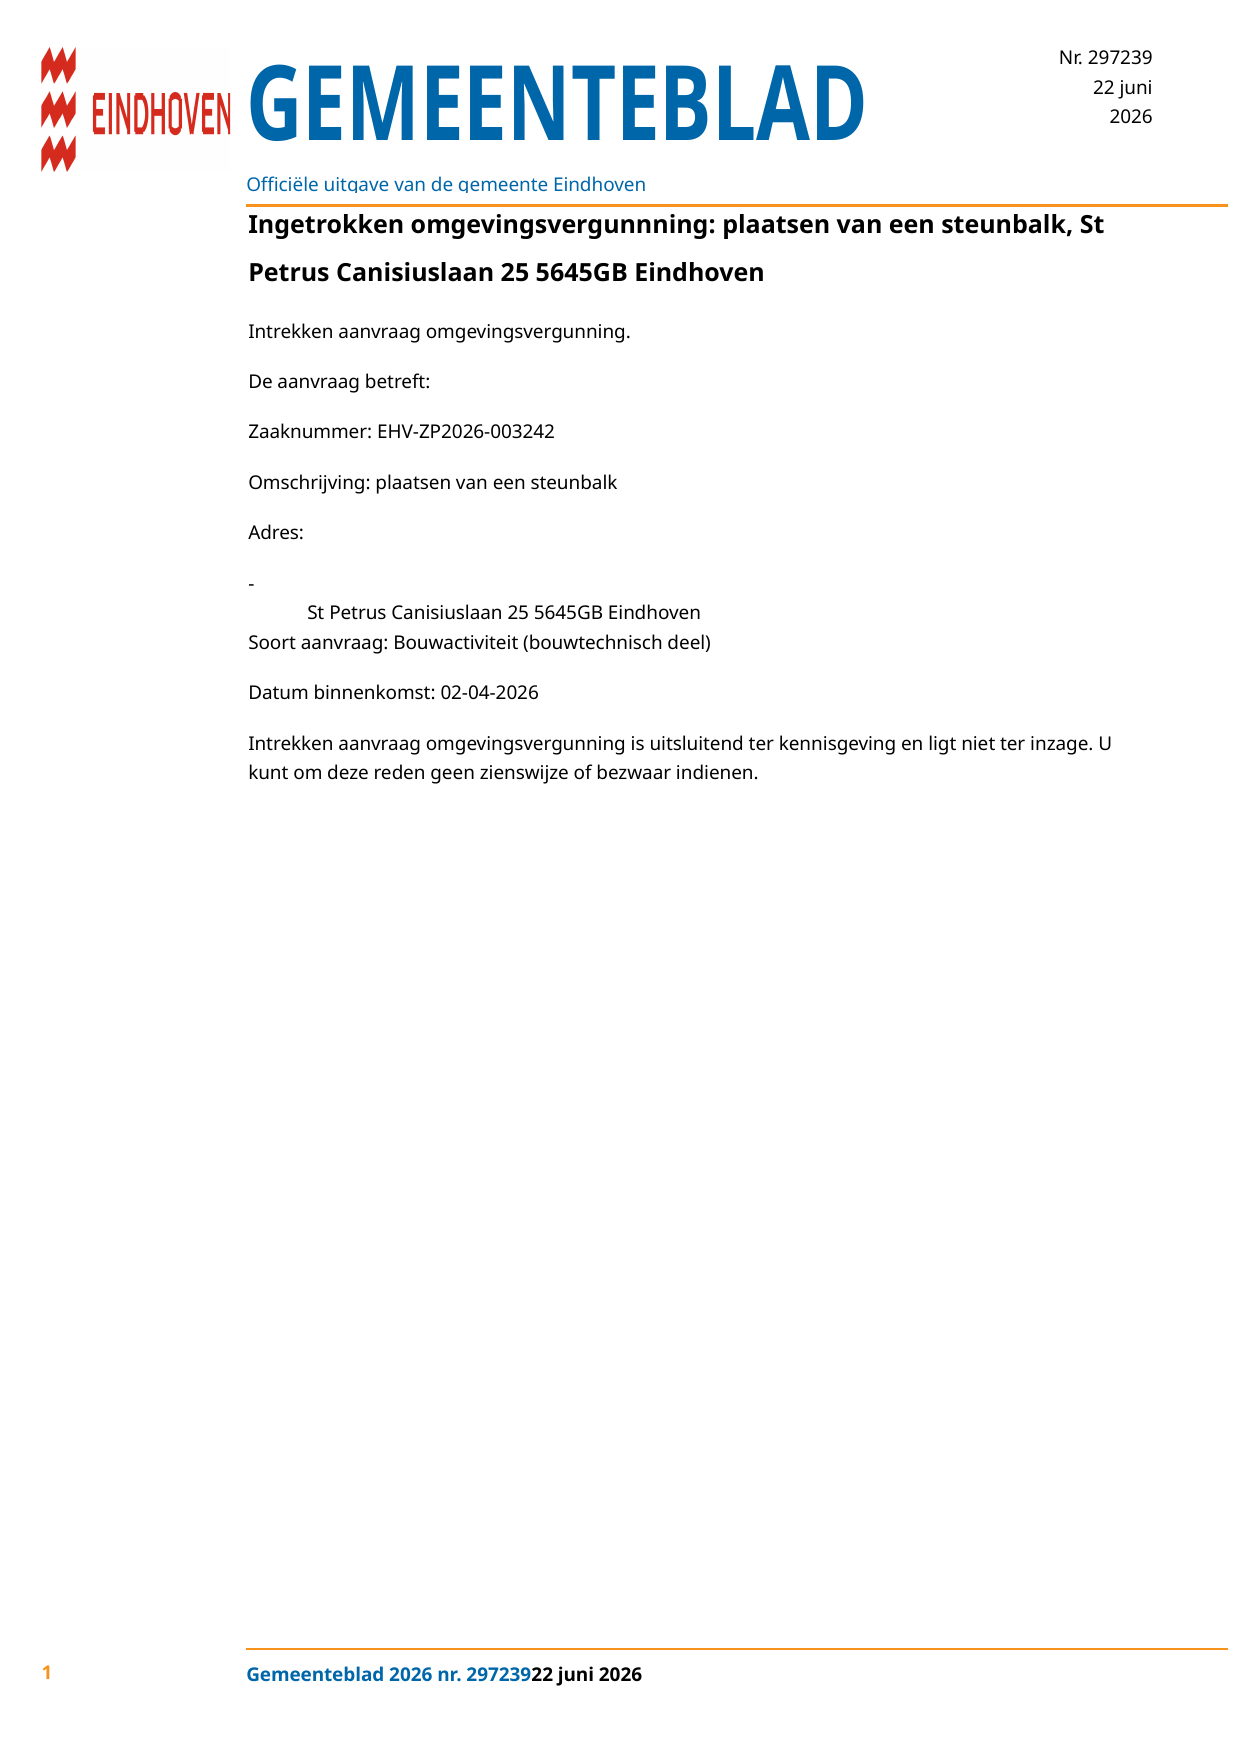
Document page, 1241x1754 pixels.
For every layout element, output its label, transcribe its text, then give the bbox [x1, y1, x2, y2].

text Soort aanvraag: Bouwactiviteit (bouwtechnisch deel) [248, 629, 1152, 655]
text De aanvraag betreft: [248, 368, 1152, 394]
text Ingetrokken omgevingsvergunnning: plaatsen van een steunbalk, St Petrus Canisiuslaan 25 5645GB Eindhoven [248, 207, 1152, 288]
text Omschrijving: plaatsen van een steunbalk [248, 469, 1152, 495]
text Zaaknummer: EHV-ZP2026-003242 [248, 419, 1152, 444]
text Intrekken aanvraag omgevingsvergunning is uitsluitend ter kennisgeving en ligt niet ter inzage. U kunt om deze reden geen zienswijze of bezwaar indienen. [248, 730, 1152, 785]
text Intrekken aanvraag omgevingsvergunning. [248, 318, 1152, 344]
list St Petrus Canisiuslaan 25 5645GB Eindhoven [248, 599, 1152, 625]
picture [41, 47, 231, 172]
text Adres: [248, 519, 1152, 545]
text Datum binnenkomst: 02-04-2026 [248, 679, 1152, 705]
